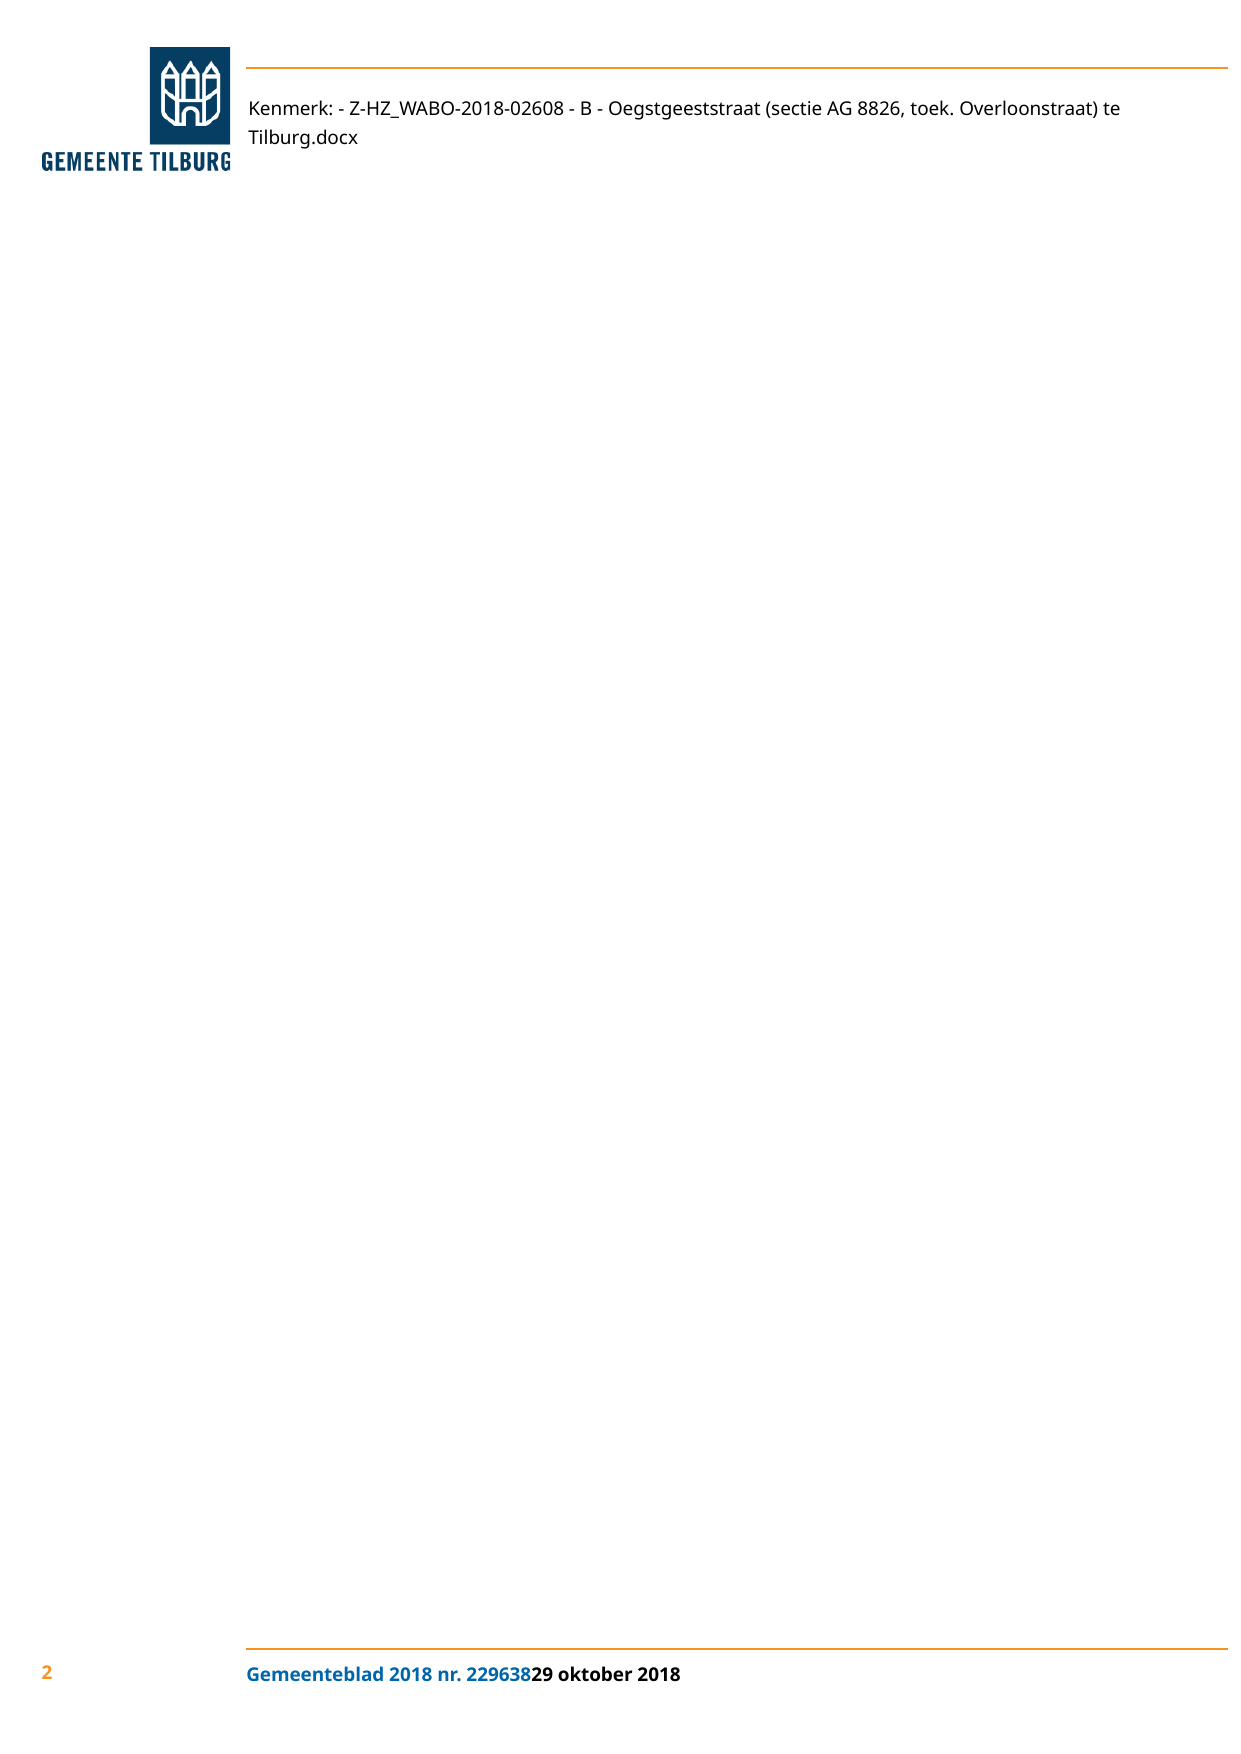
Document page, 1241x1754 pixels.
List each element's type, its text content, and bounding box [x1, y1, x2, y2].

text Kenmerk: - Z-HZ_WABO-2018-02608 - B - Oegstgeeststraat (sectie AG 8826, toek. Overloonstraat) te Tilburg.docx [248, 95, 1152, 150]
picture [41, 47, 231, 172]
